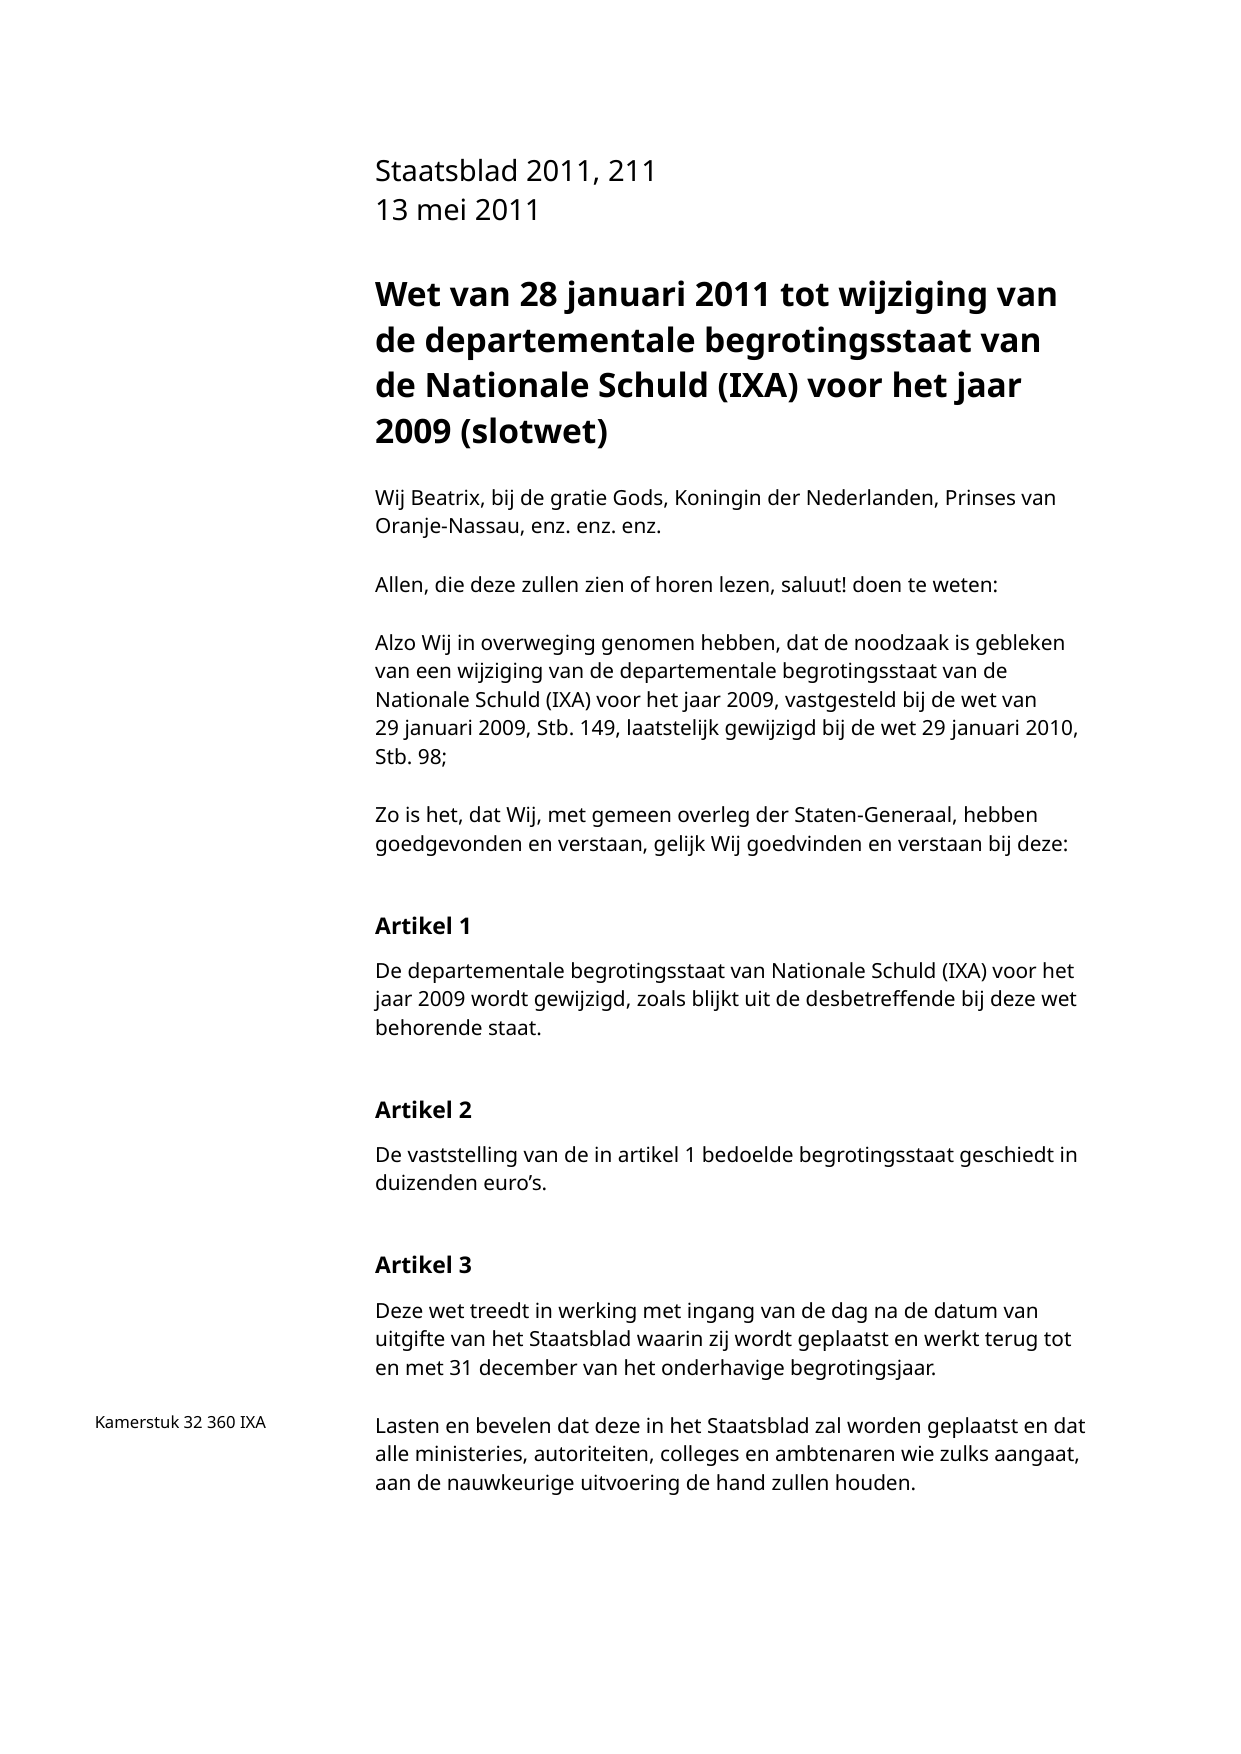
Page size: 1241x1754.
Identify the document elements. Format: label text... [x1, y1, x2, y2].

text Alzo Wij in overweging genomen hebben, dat de noodzaak is gebleken van een wijziging van de departementale begrotingsstaat van de Nationale Schuld (IXA) voor het jaar 2009, vastgesteld bij de wet van 29 januari 2009, Stb. 149, laatstelijk gewijzigd bij de wet 29 januari 2010, Stb. 98; [375, 628, 1090, 770]
text De vaststelling van de in artikel 1 bedoelde begrotingsstaat geschiedt in duizenden euro’s. [375, 1140, 1090, 1197]
subtitle Artikel 1 [375, 910, 1090, 941]
subtitle Artikel 2 [375, 1094, 1090, 1125]
text Wij Beatrix, bij de gratie Gods, Koningin der Nederlanden, Prinses van Oranje-Nassau, enz. enz. enz. [375, 483, 1090, 540]
text Deze wet treedt in werking met ingang van de dag na de datum van uitgifte van het Staatsblad waarin zij wordt geplaatst en werkt terug tot en met 31 december van het onderhavige begrotingsjaar. [375, 1296, 1090, 1381]
subtitle Wet van 28 januari 2011 tot wijziging van de departementale begrotingsstaat van de Nationale Schuld (IXA) voor het jaar 2009 (slotwet) [375, 271, 1090, 453]
text 13 mei 2011 [375, 190, 1090, 229]
text Lasten en bevelen dat deze in het Staatsblad zal worden geplaatst en dat alle ministeries, autoriteiten, colleges en ambtenaren wie zulks aangaat, aan de nauwkeurige uitvoering de hand zullen houden. [375, 1411, 1090, 1496]
subtitle Artikel 3 [375, 1249, 1090, 1281]
text Zo is het, dat Wij, met gemeen overleg der Staten-Generaal, hebben goedgevonden en verstaan, gelijk Wij goedvinden en verstaan bij deze: [375, 800, 1090, 857]
text De departementale begrotingsstaat van Nationale Schuld (IXA) voor het jaar 2009 wordt gewijzigd, zoals blijkt uit de desbetreffende bij deze wet behorende staat. [375, 956, 1090, 1041]
text Kamerstuk 32 360 IXA [94, 1411, 328, 1434]
text Staatsblad 2011, 211 [375, 150, 1090, 190]
text Allen, die deze zullen zien of horen lezen, saluut! doen te weten: [375, 570, 1090, 598]
